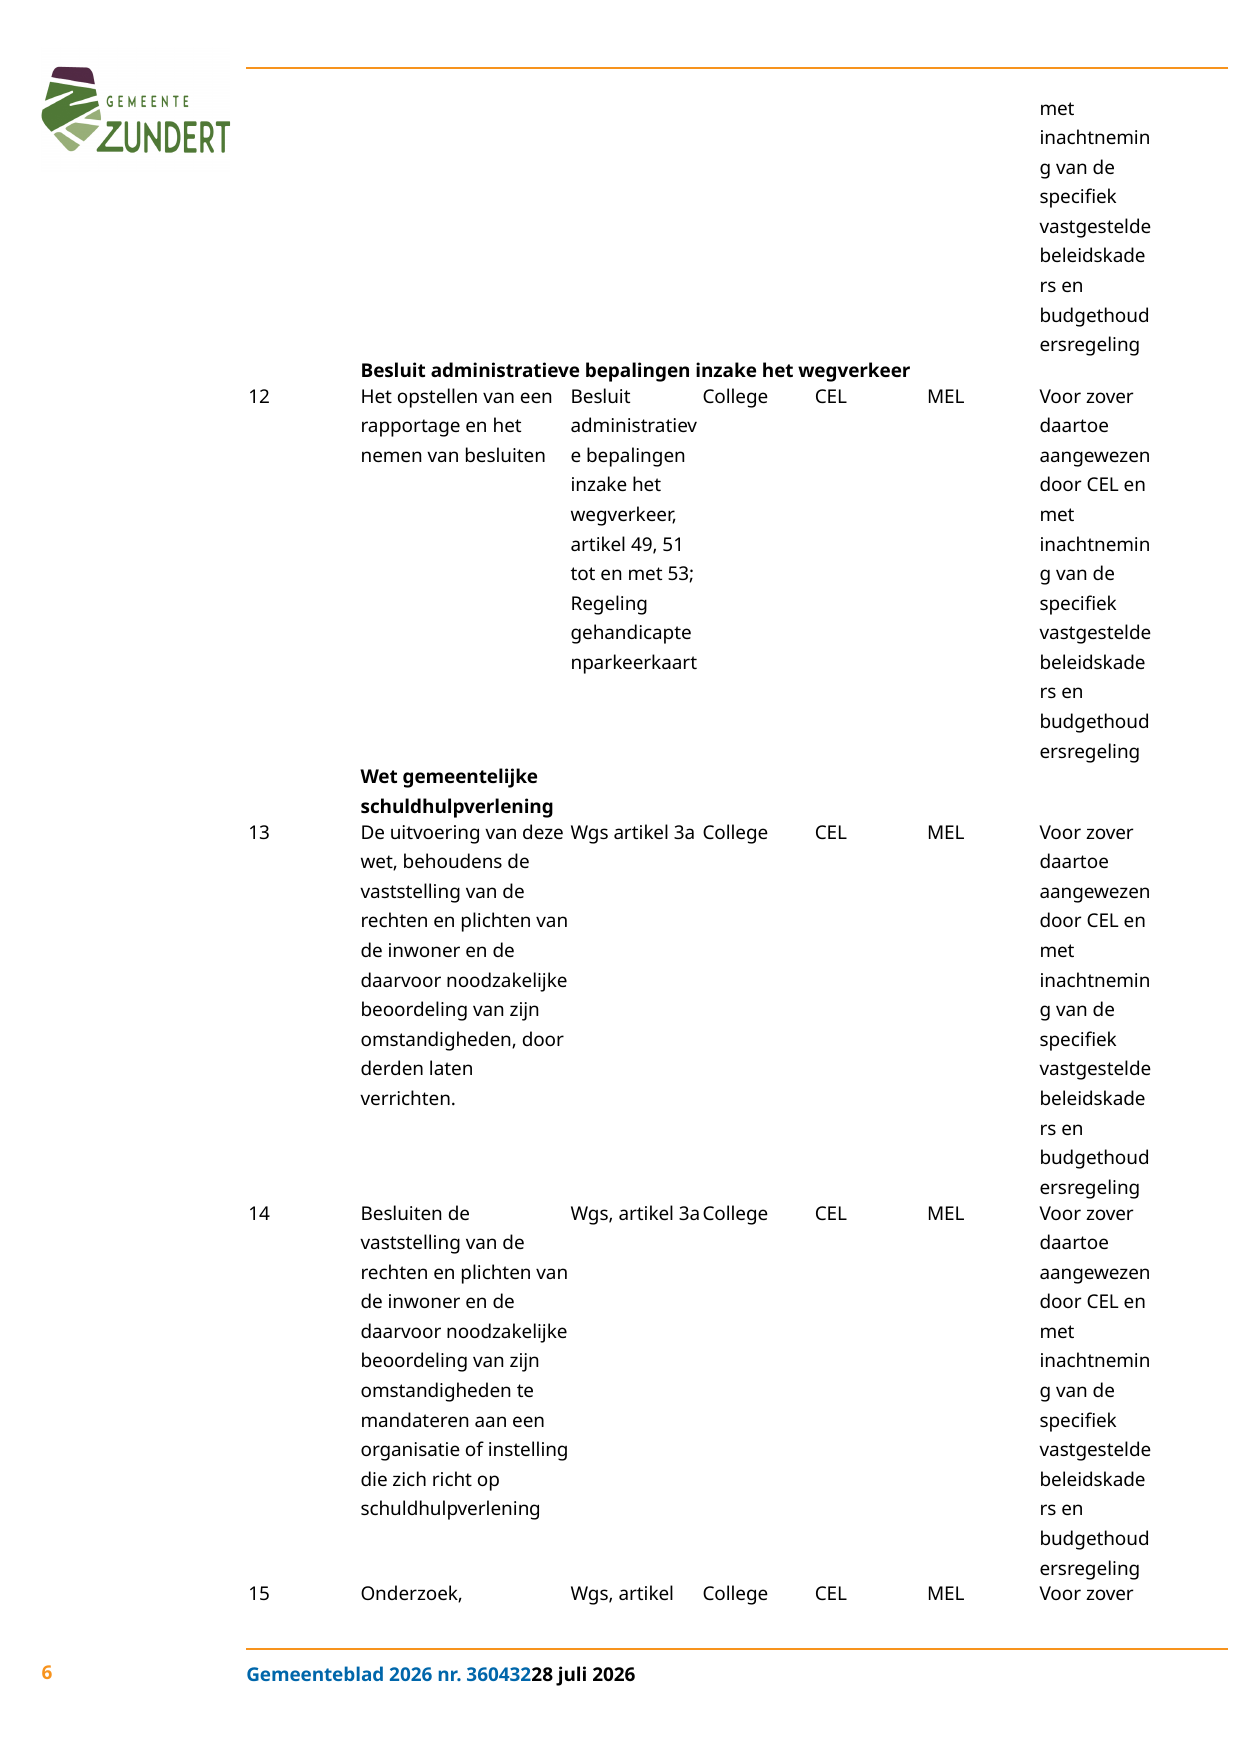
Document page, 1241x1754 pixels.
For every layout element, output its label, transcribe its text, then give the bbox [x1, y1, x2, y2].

table_cell 15 [248, 1580, 360, 1606]
table_cell [1039, 764, 1152, 819]
picture [41, 47, 231, 172]
table_cell MEL [927, 819, 1039, 1200]
table_cell CEL [815, 383, 927, 764]
table_cell [927, 764, 1039, 819]
table_cell CEL [815, 1580, 927, 1606]
table_cell College [702, 819, 814, 1200]
table_cell Besluit administratieve bepalingen inzake het wegverkeer [360, 357, 1152, 383]
table_cell met inachtneming van de specifiek vastgestelde beleidskaders en budgethoudersregeling [1039, 95, 1152, 357]
table_cell College [702, 1580, 814, 1606]
table_cell Besluit administratieve bepalingen inzake het wegverkeer, artikel 49, 51 tot en met 53; Regeling gehandicaptenparkeerkaart [570, 383, 702, 764]
table_cell College [702, 383, 814, 764]
table_cell [927, 95, 1039, 357]
table_cell 14 [248, 1200, 360, 1580]
table_cell Wgs artikel 3a [570, 819, 702, 1200]
table_cell [702, 764, 814, 819]
table_cell [248, 764, 360, 819]
table_cell Voor zover daartoe aangewezen door CEL en met inachtneming van de specifiek vastgestelde beleidskaders en budgethoudersregeling [1039, 1200, 1152, 1580]
table_cell CEL [815, 1200, 927, 1580]
table_cell [815, 764, 927, 819]
table_cell CEL [815, 819, 927, 1200]
table_cell Wgs, artikel 3a [570, 1200, 702, 1580]
table_cell Wet gemeentelijke schuldhulpverlening [360, 764, 570, 819]
table_cell Voor zover daartoe aangewezen door CEL en met inachtneming van de specifiek vastgestelde beleidskaders en budgethoudersregeling [1039, 383, 1152, 764]
table_cell MEL [927, 1580, 1039, 1606]
table_cell De uitvoering van deze wet, behoudens de vaststelling van de rechten en plichten van de inwoner en de daarvoor noodzakelijke beoordeling van zijn omstandigheden, door derden laten verrichten. [360, 819, 570, 1200]
table_cell Onderzoek, [360, 1580, 570, 1606]
table_cell Voor zover [1039, 1580, 1152, 1606]
table_cell Besluiten de vaststelling van de rechten en plichten van de inwoner en de daarvoor noodzakelijke beoordeling van zijn omstandigheden te mandateren aan een organisatie of instelling die zich richt op schuldhulpverlening [360, 1200, 570, 1580]
table_cell 12 [248, 383, 360, 764]
table_cell MEL [927, 1200, 1039, 1580]
table_cell Wgs, artikel [570, 1580, 702, 1606]
table_cell [570, 95, 702, 357]
table_cell [248, 357, 360, 383]
table_cell MEL [927, 383, 1039, 764]
table_cell [815, 95, 927, 357]
table_cell [702, 95, 814, 357]
table_cell Voor zover daartoe aangewezen door CEL en met inachtneming van de specifiek vastgestelde beleidskaders en budgethoudersregeling [1039, 819, 1152, 1200]
table_cell Het opstellen van een rapportage en het nemen van besluiten [360, 383, 570, 764]
table_cell 13 [248, 819, 360, 1200]
table_cell [360, 95, 570, 357]
table_cell [570, 764, 702, 819]
table_cell College [702, 1200, 814, 1580]
table_cell [248, 95, 360, 357]
